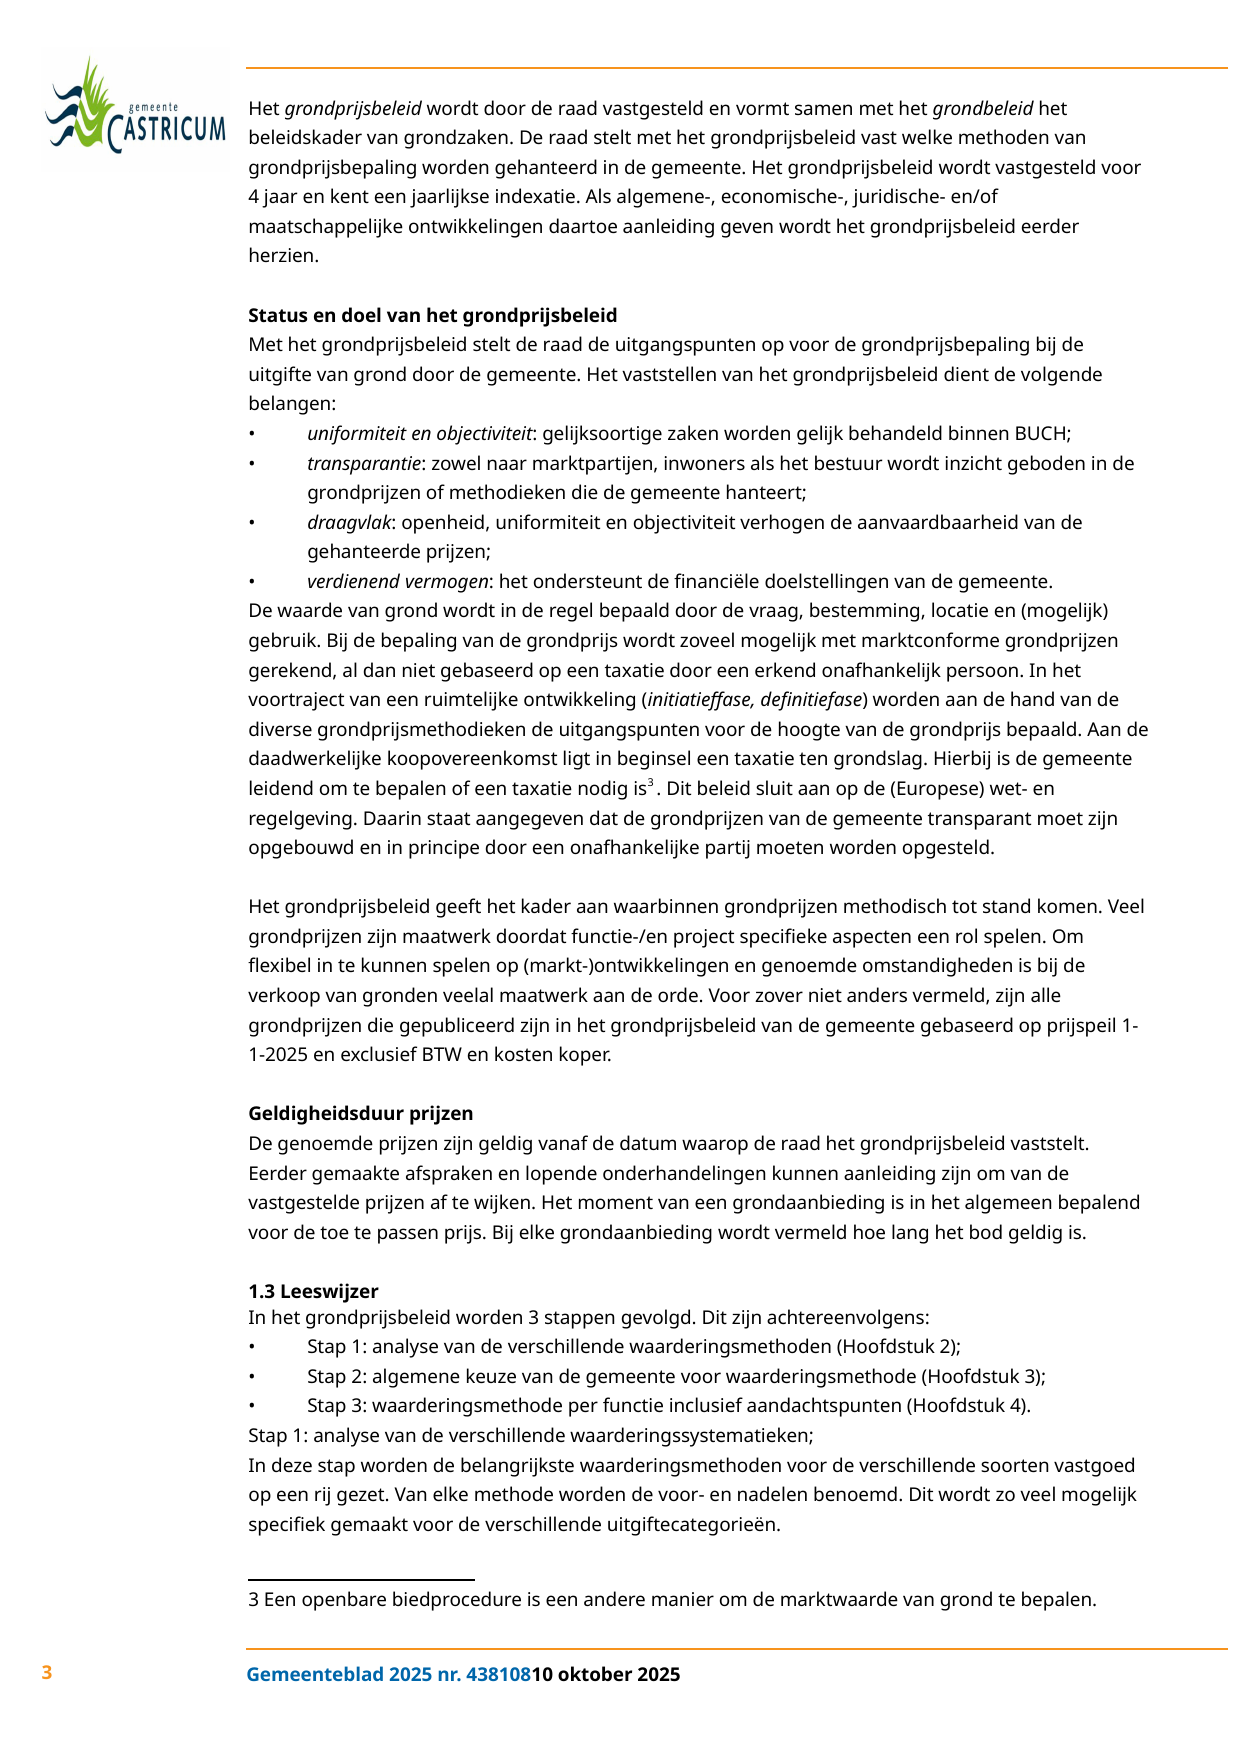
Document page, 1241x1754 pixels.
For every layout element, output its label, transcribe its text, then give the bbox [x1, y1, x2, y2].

list draagvlak: openheid, uniformiteit en objectiviteit verhogen de aanvaardbaarheid van de gehanteerde prijzen; [248, 509, 1152, 564]
text Een openbare biedprocedure is een andere manier om de marktwaarde van grond te bepalen. [248, 1586, 1152, 1612]
list verdienend vermogen: het ondersteunt de financiële doelstellingen van de gemeente. [248, 568, 1152, 594]
text In deze stap worden de belangrijkste waarderingsmethoden voor de verschillende soorten vastgoed op een rij gezet. Van elke methode worden de voor- en nadelen benoemd. Dit wordt zo veel mogelijk specifiek gemaakt voor de verschillende uitgiftecategorieën. [248, 1452, 1152, 1537]
list transparantie: zowel naar marktpartijen, inwoners als het bestuur wordt inzicht geboden in de grondprijzen of methodieken die de gemeente hanteert; [248, 450, 1152, 505]
list Stap 3: waarderingsmethode per functie inclusief aandachtspunten (Hoofdstuk 4). [248, 1393, 1152, 1418]
picture [41, 47, 231, 172]
text Status en doel van het grondprijsbeleid [248, 302, 1152, 328]
text In het grondprijsbeleid worden 3 stappen gevolgd. Dit zijn achtereenvolgens: [248, 1304, 1152, 1329]
list Stap 2: algemene keuze van de gemeente voor waarderingsmethode (Hoofdstuk 3); [248, 1363, 1152, 1389]
text Het grondprijsbeleid wordt door de raad vastgesteld en vormt samen met het grondbeleid het beleidskader van grondzaken. De raad stelt met het grondprijsbeleid vast welke methoden van grondprijsbepaling worden gehanteerd in de gemeente. Het grondprijsbeleid wordt vastgesteld voor 4 jaar en kent een jaarlijkse indexatie. Als algemene-, economische-, juridische- en/of maatschappelijke ontwikkelingen daartoe aanleiding geven wordt het grondprijsbeleid eerder herzien. [248, 95, 1152, 268]
text Het grondprijsbeleid geeft het kader aan waarbinnen grondprijzen methodisch tot stand komen. Veel grondprijzen zijn maatwerk doordat functie-/en project specifieke aspecten een rol spelen. Om flexibel in te kunnen spelen op (markt-)ontwikkelingen en genoemde omstandigheden is bij de verkoop van gronden veelal maatwerk aan de orde. Voor zover niet anders vermeld, zijn alle grondprijzen die gepubliceerd zijn in het grondprijsbeleid van de gemeente gebaseerd op prijspeil 1-1-2025 en exclusief BTW en kosten koper. [248, 893, 1152, 1067]
list uniformiteit en objectiviteit: gelijksoortige zaken worden gelijk behandeld binnen BUCH; [248, 420, 1152, 446]
text Stap 1: analyse van de verschillende waarderingssystematieken; [248, 1422, 1152, 1448]
text 1.3 Leeswijzer [248, 1278, 1152, 1304]
text Met het grondprijsbeleid stelt de raad de uitgangspunten op voor de grondprijsbepaling bij de uitgifte van grond door de gemeente. Het vaststellen van het grondprijsbeleid dient de volgende belangen: [248, 331, 1152, 416]
text Geldigheidsduur prijzen [248, 1101, 1152, 1126]
text De waarde van grond wordt in de regel bepaald door de vraag, bestemming, locatie en (mogelijk) gebruik. Bij de bepaling van de grondprijs wordt zoveel mogelijk met marktconforme grondprijzen gerekend, al dan niet gebaseerd op een taxatie door een erkend onafhankelijk persoon. In het voortraject van een ruimtelijke ontwikkeling (initiatieffase, definitiefase) worden aan de hand van de diverse grondprijsmethodieken de uitgangspunten voor de hoogte van de grondprijs bepaald. Aan de daadwerkelijke koopovereenkomst ligt in beginsel een taxatie ten grondslag. Hierbij is de gemeente leidend om te bepalen of een taxatie nodig is. Dit beleid sluit aan op de (Europese) wet- en regelgeving. Daarin staat aangegeven dat de grondprijzen van de gemeente transparant moet zijn opgebouwd en in principe door een onafhankelijke partij moeten worden opgesteld. [248, 598, 1152, 860]
list Stap 1: analyse van de verschillende waarderingsmethoden (Hoofdstuk 2); [248, 1333, 1152, 1359]
text De genoemde prijzen zijn geldig vanaf de datum waarop de raad het grondprijsbeleid vaststelt. Eerder gemaakte afspraken en lopende onderhandelingen kunnen aanleiding zijn om van de vastgestelde prijzen af te wijken. Het moment van een grondaanbieding is in het algemeen bepalend voor de toe te passen prijs. Bij elke grondaanbieding wordt vermeld hoe lang het bod geldig is. [248, 1130, 1152, 1245]
